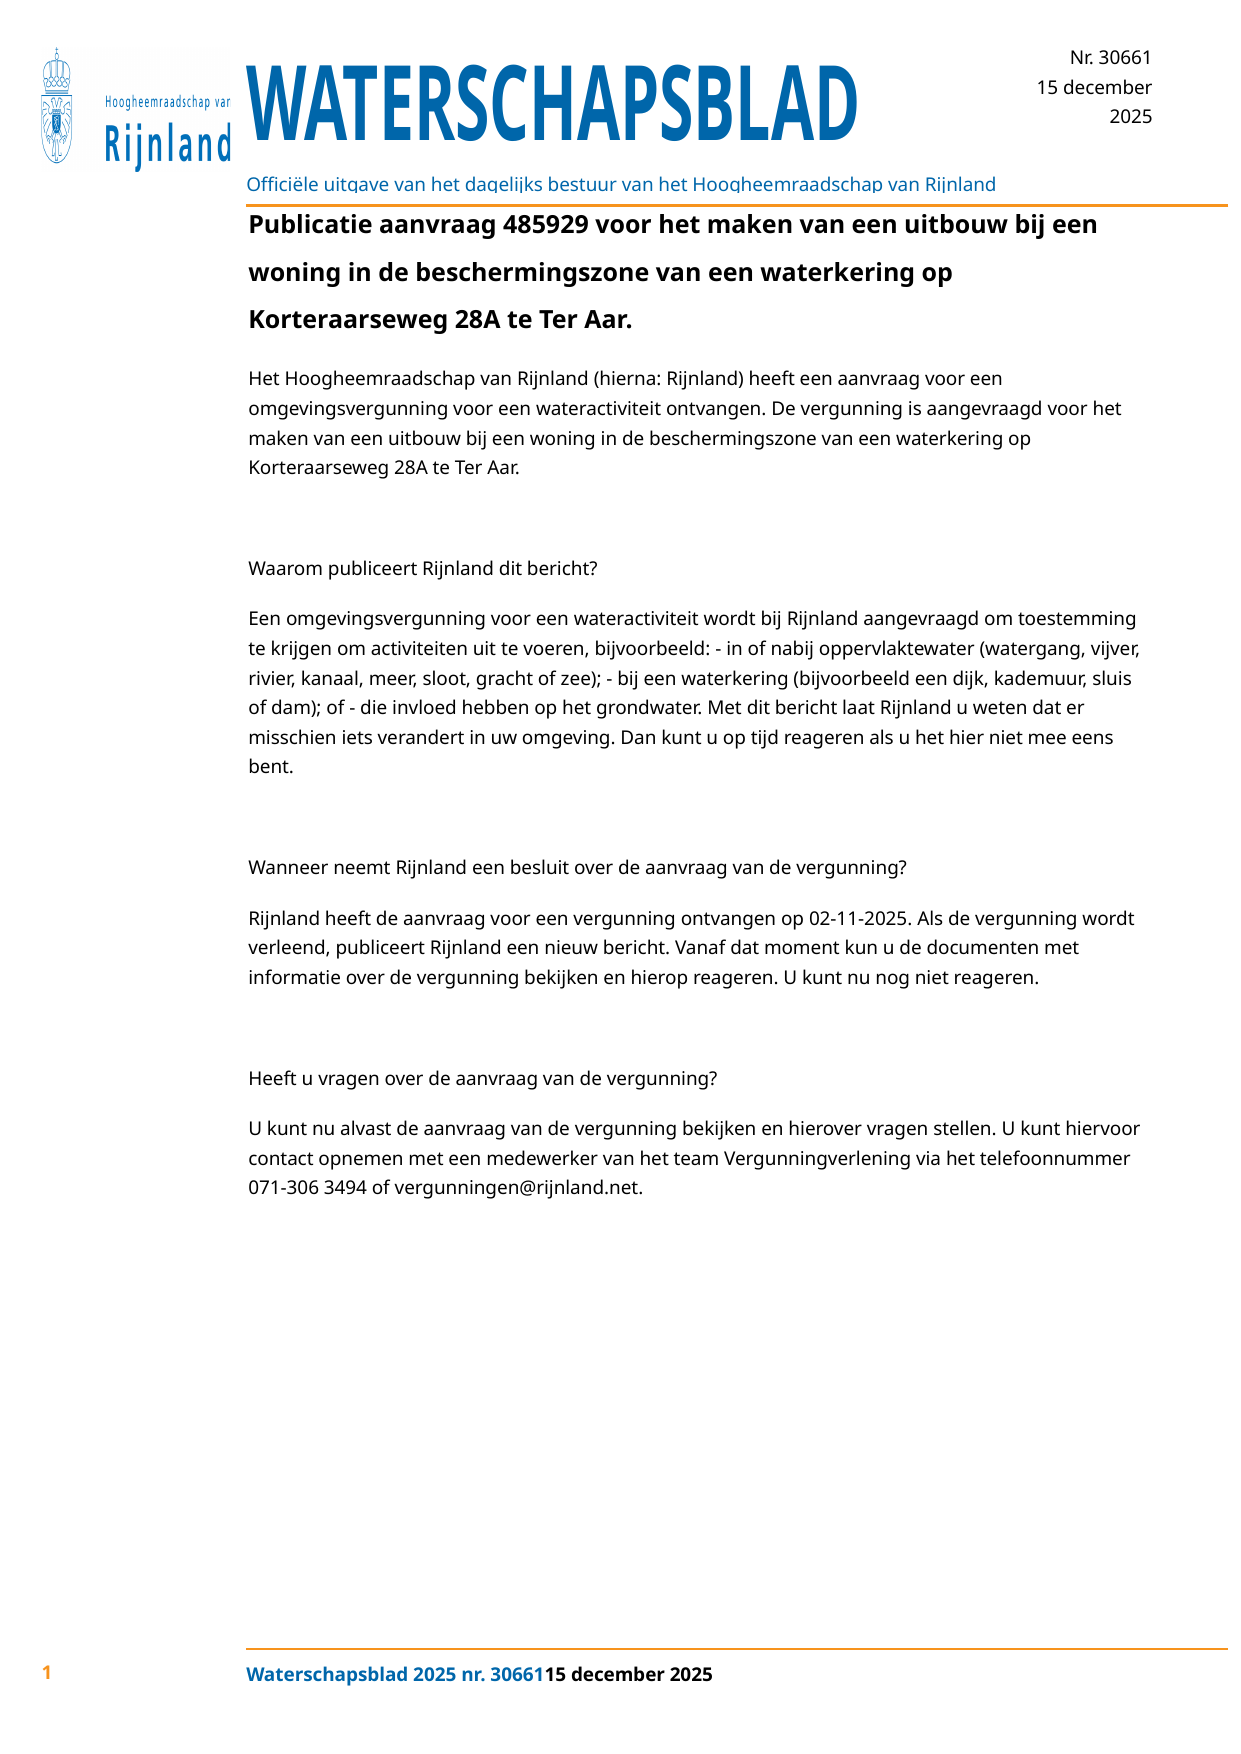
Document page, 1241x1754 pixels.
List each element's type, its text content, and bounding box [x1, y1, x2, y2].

picture [41, 47, 231, 172]
text Publicatie aanvraag 485929 voor het maken van een uitbouw bij een woning in de beschermingszone van een waterkering op Korteraarseweg 28A te Ter Aar. [248, 207, 1152, 336]
text Heeft u vragen over de aanvraag van de vergunning? [248, 1065, 1152, 1090]
text Een omgevingsvergunning voor een wateractiviteit wordt bij Rijnland aangevraagd om toestemming te krijgen om activiteiten uit te voeren, bijvoorbeeld: - in of nabij oppervlaktewater (watergang, vijver, rivier, kanaal, meer, sloot, gracht of zee); - bij een waterkering (bijvoorbeeld een dijk, kademuur, sluis of dam); of - die invloed hebben op het grondwater. Met dit bericht laat Rijnland u weten dat er misschien iets verandert in uw omgeving. Dan kunt u op tijd reageren als u het hier niet mee eens bent. [248, 606, 1152, 779]
text Het Hoogheemraadschap van Rijnland (hierna: Rijnland) heeft een aanvraag voor een omgevingsvergunning voor een wateractiviteit ontvangen. De vergunning is aangevraagd voor het maken van een uitbouw bij een woning in de beschermingszone van een waterkering op Korteraarseweg 28A te Ter Aar. [248, 366, 1152, 480]
text Waarom publiceert Rijnland dit bericht? [248, 555, 1152, 581]
text Rijnland heeft de aanvraag voor een vergunning ontvangen op 02-11-2025. Als de vergunning wordt verleend, publiceert Rijnland een nieuw bericht. Vanaf dat moment kun u de documenten met informatie over de vergunning bekijken en hierop reageren. U kunt nu nog niet reageren. [248, 905, 1152, 989]
text Wanneer neemt Rijnland een besluit over de aanvraag van de vergunning? [248, 854, 1152, 880]
text U kunt nu alvast de aanvraag van de vergunning bekijken en hierover vragen stellen. U kunt hiervoor contact opnemen met een medewerker van het team Vergunningverlening via het telefoonnummer 071-306 3494 of vergunningen@rijnland.net. [248, 1115, 1152, 1200]
